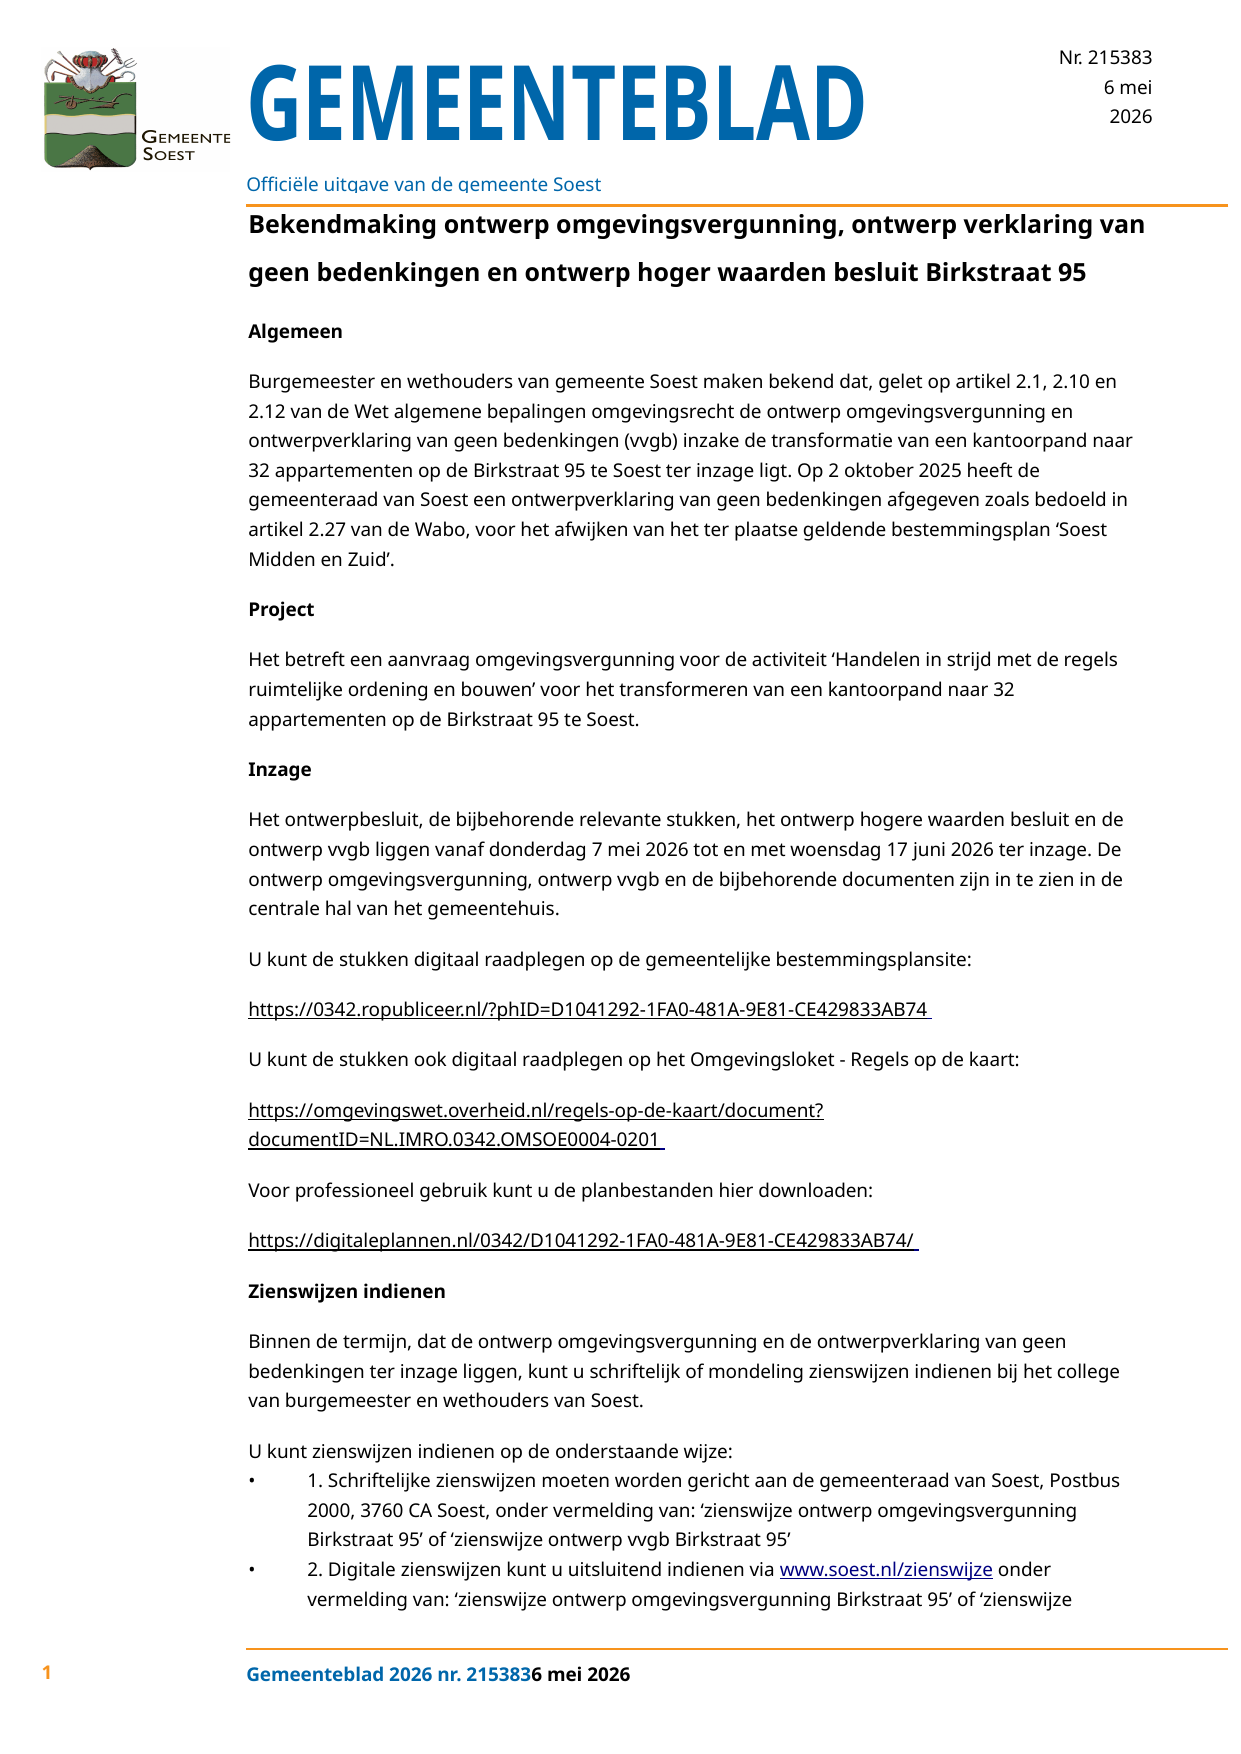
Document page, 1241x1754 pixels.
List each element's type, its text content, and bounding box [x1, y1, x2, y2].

text https://omgevingswet.overheid.nl/regels-op-de-kaart/document?documentID=NL.IMRO.0342.OMSOE0004-0201 [248, 1097, 1152, 1152]
text Algemeen [248, 318, 1152, 344]
text Zienswijzen indienen [248, 1278, 1152, 1304]
text U kunt zienswijzen indienen op de onderstaande wijze: [248, 1438, 1152, 1464]
text U kunt de stukken ook digitaal raadplegen op het Omgevingsloket - Regels op de kaart: [248, 1047, 1152, 1072]
text Het betreft een aanvraag omgevingsvergunning voor de activiteit ‘Handelen in strijd met de regels ruimtelijke ordening en bouwen’ voor het transformeren van een kantoorpand naar 32 appartementen op de Birkstraat 95 te Soest. [248, 647, 1152, 732]
text https://digitaleplannen.nl/0342/D1041292-1FA0-481A-9E81-CE429833AB74/ [248, 1227, 1152, 1253]
picture [41, 47, 231, 172]
text U kunt de stukken digitaal raadplegen op de gemeentelijke bestemmingsplansite: [248, 946, 1152, 972]
list 2. Digitale zienswijzen kunt u uitsluitend indienen via www.soest.nl/zienswijze onder vermelding van: ‘zienswijze ontwerp omgevingsvergunning Birkstraat 95’ of ‘zienswijze [248, 1556, 1152, 1612]
text Burgemeester en wethouders van gemeente Soest maken bekend dat, gelet op artikel 2.1, 2.10 en 2.12 van de Wet algemene bepalingen omgevingsrecht de ontwerp omgevingsvergunning en ontwerpverklaring van geen bedenkingen (vvgb) inzake de transformatie van een kantoorpand naar 32 appartementen op de Birkstraat 95 te Soest ter inzage ligt. Op 2 oktober 2025 heeft de gemeenteraad van Soest een ontwerpverklaring van geen bedenkingen afgegeven zoals bedoeld in artikel 2.27 van de Wabo, voor het afwijken van het ter plaatse geldende bestemmingsplan ‘Soest Midden en Zuid’. [248, 368, 1152, 572]
text Binnen de termijn, dat de ontwerp omgevingsvergunning en de ontwerpverklaring van geen bedenkingen ter inzage liggen, kunt u schriftelijk of mondeling zienswijzen indienen bij het college van burgemeester en wethouders van Soest. [248, 1328, 1152, 1413]
text Het ontwerpbesluit, de bijbehorende relevante stukken, het ontwerp hogere waarden besluit en de ontwerp vvgb liggen vanaf donderdag 7 mei 2026 tot en met woensdag 17 juni 2026 ter inzage. De ontwerp omgevingsvergunning, ontwerp vvgb en de bijbehorende documenten zijn in te zien in de centrale hal van het gemeentehuis. [248, 807, 1152, 921]
text Bekendmaking ontwerp omgevingsvergunning, ontwerp verklaring van geen bedenkingen en ontwerp hoger waarden besluit Birkstraat 95 [248, 207, 1152, 288]
list 1. Schriftelijke zienswijzen moeten worden gericht aan de gemeenteraad van Soest, Postbus 2000, 3760 CA Soest, onder vermelding van: ‘zienswijze ontwerp omgevingsvergunning Birkstraat 95’ of ‘zienswijze ontwerp vvgb Birkstraat 95’ [248, 1467, 1152, 1552]
text Project [248, 596, 1152, 622]
text Inzage [248, 756, 1152, 782]
text https://0342.ropubliceer.nl/?phID=D1041292-1FA0-481A-9E81-CE429833AB74 [248, 996, 1152, 1022]
text Voor professioneel gebruik kunt u de planbestanden hier downloaden: [248, 1177, 1152, 1203]
